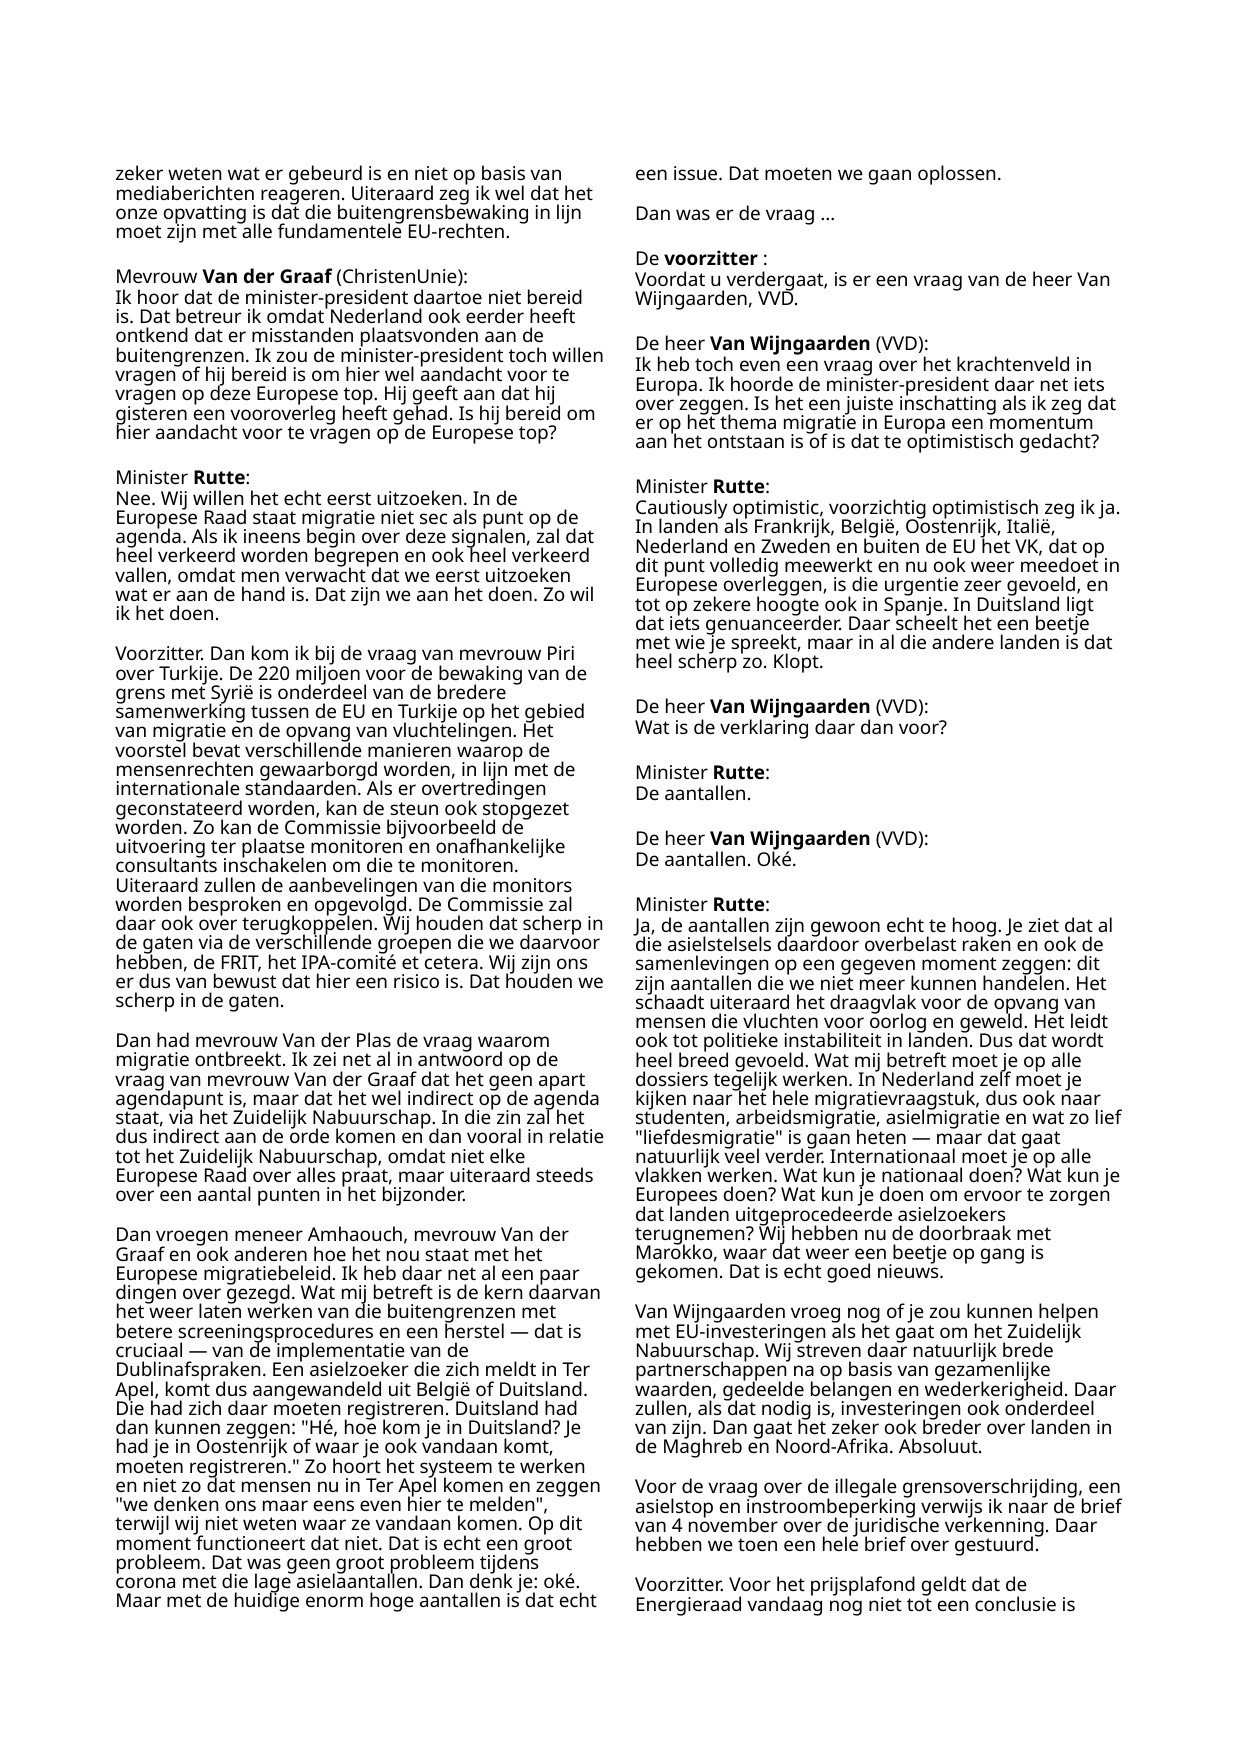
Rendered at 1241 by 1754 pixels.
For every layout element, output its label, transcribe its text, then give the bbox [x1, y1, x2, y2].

text Mevrouw Van der Graaf (ChristenUnie): [115, 263, 605, 289]
text Van Wijngaarden vroeg nog of je zou kunnen helpen met EU-investeringen als het gaat om het Zuidelijk Nabuurschap. Wij streven daar natuurlijk brede partnerschappen na op basis van gezamenlijke waarden, gedeelde belangen en wederkerigheid. Daar zullen, als dat nodig is, investeringen ook onderdeel van zijn. Dan gaat het zeker ook breder over landen in de Maghreb en Noord-Afrika. Absoluut. [635, 1303, 1125, 1458]
text Dan vroegen meneer Amhaouch, mevrouw Van der Graaf en ook anderen hoe het nou staat met het Europese migratiebeleid. Ik heb daar net al een paar dingen over gezegd. Wat mij betreft is de kern daarvan het weer laten werken van die buitengrenzen met betere screeningsprocedures en een herstel — dat is cruciaal — van de implementatie van de Dublinafspraken. Een asielzoeker die zich meldt in Ter Apel, komt dus aangewandeld uit België of Duitsland. Die had zich daar moeten registreren. Duitsland had dan kunnen zeggen: "Hé, hoe kom je in Duitsland? Je had je in Oostenrijk of waar je ook vandaan komt, moeten registreren." Zo hoort het systeem te werken en niet zo dat mensen nu in Ter Apel komen en zeggen "we denken ons maar eens even hier te melden", terwijl wij niet weten waar ze vandaan komen. Op dit moment functioneert dat niet. Dat is echt een groot probleem. Dat was geen groot probleem tijdens corona met die lage asielaantallen. Dan denk je: oké. Maar met de huidige enorm hoge aantallen is dat echt [115, 1226, 605, 1612]
text Minister Rutte: [115, 464, 605, 490]
text Voor de vraag over de illegale grensoverschrijding, een asielstop en instroombeperking verwijs ik naar de brief van 4 november over de juridische verkenning. Daar hebben we toen een hele brief over gestuurd. [635, 1478, 1125, 1556]
text De heer Van Wijngaarden (VVD): [635, 331, 1125, 356]
text Cautiously optimistic, voorzichtig optimistisch zeg ik ja. In landen als Frankrijk, België, Oostenrijk, Italië, Nederland en Zweden en buiten de EU het VK, dat op dit punt volledig meewerkt en nu ook weer meedoet in Europese overleggen, is die urgentie zeer gevoeld, en tot op zekere hoogte ook in Spanje. In Duitsland ligt dat iets genuanceerder. Daar scheelt het een beetje met wie je spreekt, maar in al die andere landen is dat heel scherp zo. Klopt. [635, 499, 1125, 673]
text Voorzitter. Voor het prijsplafond geldt dat de Energieraad vandaag nog niet tot een conclusie is [635, 1576, 1125, 1615]
text De heer Van Wijngaarden (VVD): [635, 825, 1125, 851]
text De voorzitter : [635, 245, 1125, 271]
text Nee. Wij willen het echt eerst uitzoeken. In de Europese Raad staat migratie niet sec als punt op de agenda. Als ik ineens begin over deze signalen, zal dat heel verkeerd worden begrepen en ook heel verkeerd vallen, omdat men verwacht dat we eerst uitzoeken wat er aan de hand is. Dat zijn we aan het doen. Zo wil ik het doen. [115, 490, 605, 624]
text De heer Van Wijngaarden (VVD): [635, 693, 1125, 719]
text Minister Rutte: [635, 891, 1125, 917]
text Minister Rutte: [635, 473, 1125, 499]
text De aantallen. [635, 785, 1125, 804]
text Voorzitter. Dan kom ik bij de vraag van mevrouw Piri over Turkije. De 220 miljoen voor de bewaking van de grens met Syrië is onderdeel van de bredere samenwerking tussen de EU en Turkije op het gebied van migratie en de opvang van vluchtelingen. Het voorstel bevat verschillende manieren waarop de mensenrechten gewaarborgd worden, in lijn met de internationale standaarden. Als er overtredingen geconstateerd worden, kan de steun ook stopgezet worden. Zo kan de Commissie bijvoorbeeld de uitvoering ter plaatse monitoren en onafhankelijke consultants inschakelen om die te monitoren. Uiteraard zullen de aanbevelingen van die monitors worden besproken en opgevolgd. De Commissie zal daar ook over terugkoppelen. Wij houden dat scherp in de gaten via de verschillende groepen die we daarvoor hebben, de FRIT, het IPA-comité et cetera. Wij zijn ons er dus van bewust dat hier een risico is. Dat houden we scherp in de gaten. [115, 645, 605, 1011]
text Wat is de verklaring daar dan voor? [635, 719, 1125, 738]
text Dan had mevrouw Van der Plas de vraag waarom migratie ontbreekt. Ik zei net al in antwoord op de vraag van mevrouw Van der Graaf dat het geen apart agendapunt is, maar dat het wel indirect op de agenda staat, via het Zuidelijk Nabuurschap. In die zin zal het dus indirect aan de orde komen en dan vooral in relatie tot het Zuidelijk Nabuurschap, omdat niet elke Europese Raad over alles praat, maar uiteraard steeds over een aantal punten in het bijzonder. [115, 1032, 605, 1206]
text Voordat u verdergaat, is er een vraag van de heer Van Wijngaarden, VVD. [635, 271, 1125, 310]
text zeker weten wat er gebeurd is en niet op basis van mediaberichten reageren. Uiteraard zeg ik wel dat het onze opvatting is dat die buitengrensbewaking in lijn moet zijn met alle fundamentele EU-rechten. [115, 165, 605, 242]
text Ik hoor dat de minister-president daartoe niet bereid is. Dat betreur ik omdat Nederland ook eerder heeft ontkend dat er misstanden plaatsvonden aan de buitengrenzen. Ik zou de minister-president toch willen vragen of hij bereid is om hier wel aandacht voor te vragen op deze Europese top. Hij geeft aan dat hij gisteren een vooroverleg heeft gehad. Is hij bereid om hier aandacht voor te vragen op de Europese top? [115, 289, 605, 443]
text Ja, de aantallen zijn gewoon echt te hoog. Je ziet dat al die asielstelsels daardoor overbelast raken en ook de samenlevingen op een gegeven moment zeggen: dit zijn aantallen die we niet meer kunnen handelen. Het schaadt uiteraard het draagvlak voor de opvang van mensen die vluchten voor oorlog en geweld. Het leidt ook tot politieke instabiliteit in landen. Dus dat wordt heel breed gevoeld. Wat mij betreft moet je op alle dossiers tegelijk werken. In Nederland zelf moet je kijken naar het hele migratievraagstuk, dus ook naar studenten, arbeidsmigratie, asielmigratie en wat zo lief "liefdesmigratie" is gaan heten — maar dat gaat natuurlijk veel verder. Internationaal moet je op alle vlakken werken. Wat kun je nationaal doen? Wat kun je Europees doen? Wat kun je doen om ervoor te zorgen dat landen uitgeprocedeerde asielzoekers terugnemen? Wij hebben nu de doorbraak met Marokko, waar dat weer een beetje op gang is gekomen. Dat is echt goed nieuws. [635, 917, 1125, 1283]
text De aantallen. Oké. [635, 851, 1125, 870]
text een issue. Dat moeten we gaan oplossen. [635, 165, 1125, 184]
text Ik heb toch even een vraag over het krachtenveld in Europa. Ik hoorde de minister-president daar net iets over zeggen. Is het een juiste inschatting als ik zeg dat er op het thema migratie in Europa een momentum aan het ontstaan is of is dat te optimistisch gedacht? [635, 356, 1125, 453]
text Minister Rutte: [635, 759, 1125, 785]
text Dan was er de vraag … [635, 205, 1125, 224]
